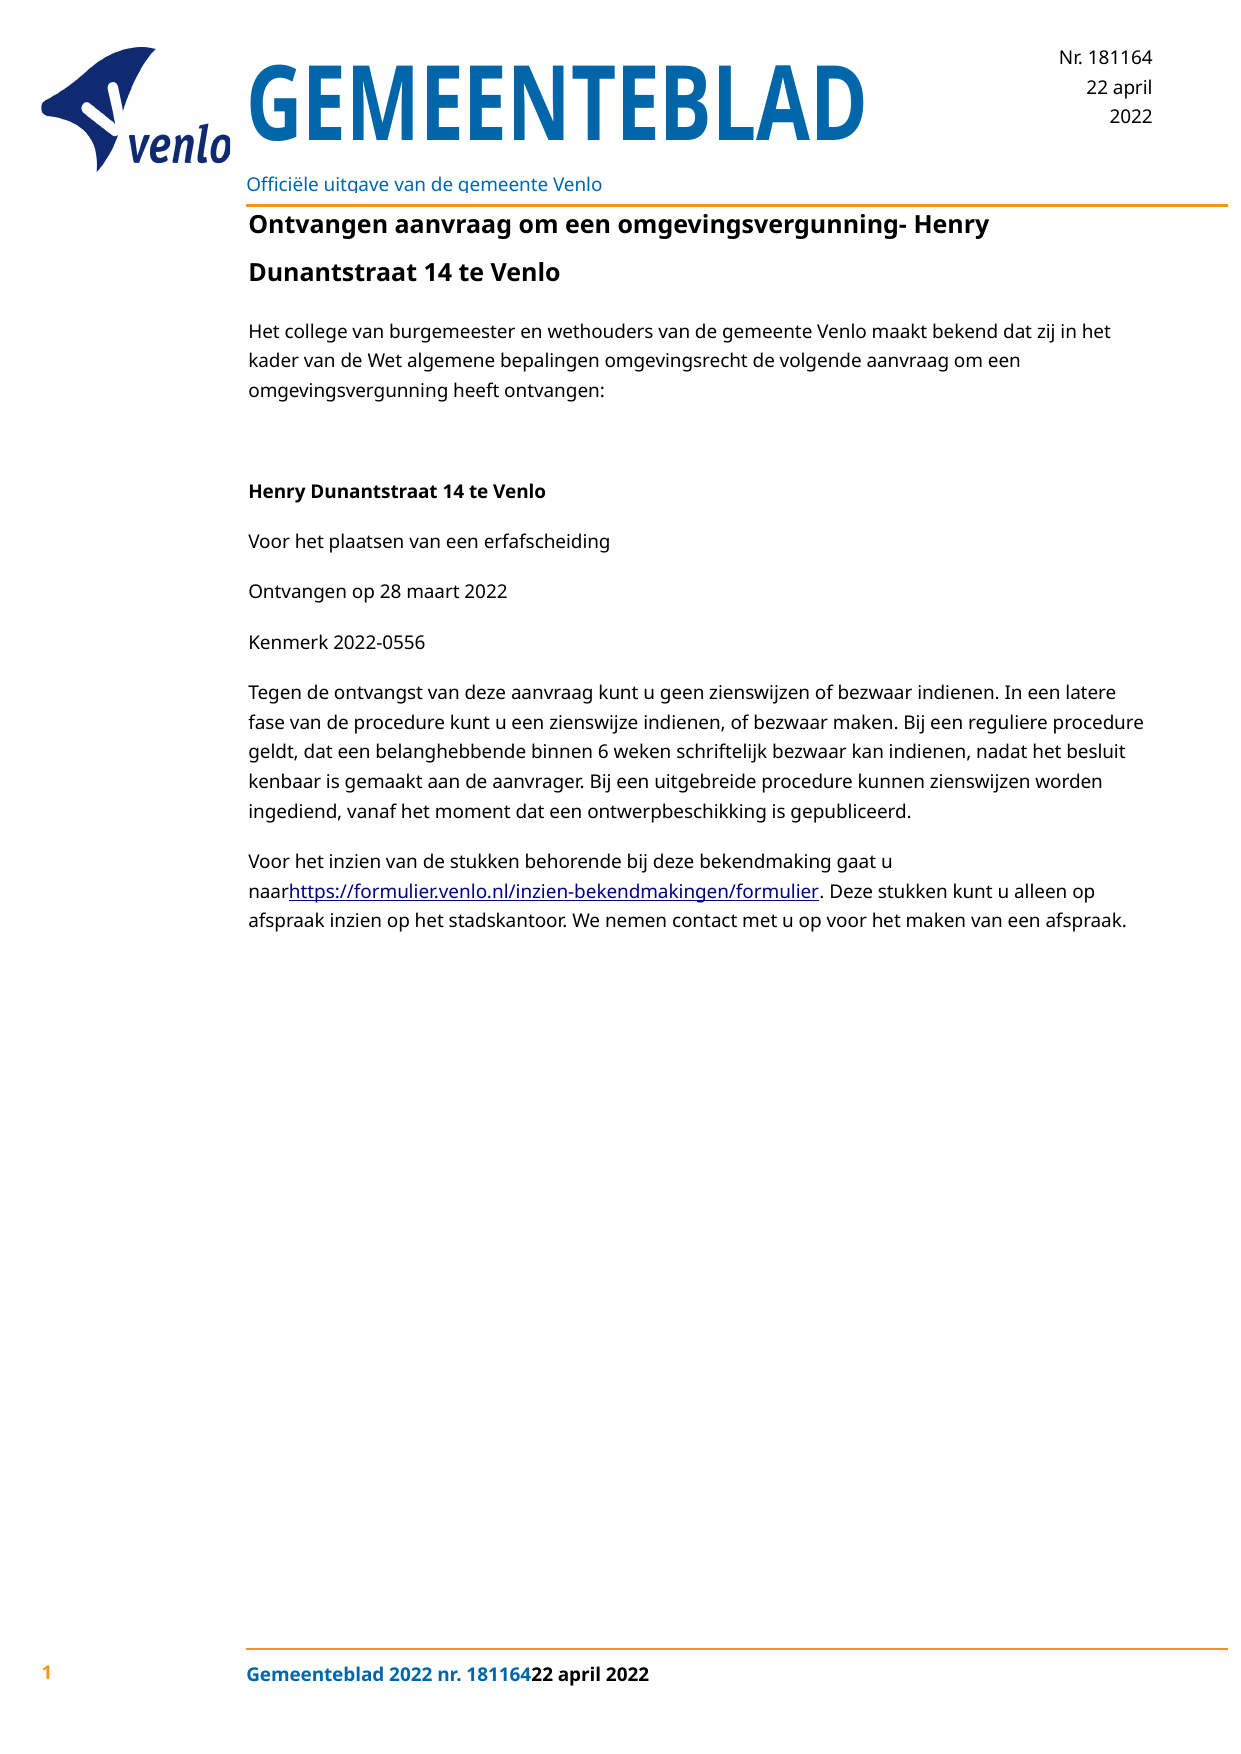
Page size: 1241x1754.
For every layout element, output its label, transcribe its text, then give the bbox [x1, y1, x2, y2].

text Ontvangen op 28 maart 2022 [248, 579, 1152, 604]
text Tegen de ontvangst van deze aanvraag kunt u geen zienswijzen of bezwaar indienen. In een latere fase van de procedure kunt u een zienswijze indienen, of bezwaar maken. Bij een reguliere procedure geldt, dat een belanghebbende binnen 6 weken schriftelijk bezwaar kan indienen, nadat het besluit kenbaar is gemaakt aan de aanvrager. Bij een uitgebreide procedure kunnen zienswijzen worden ingediend, vanaf het moment dat een ontwerpbeschikking is gepubliceerd. [248, 679, 1152, 824]
text Ontvangen aanvraag om een omgevingsvergunning- Henry Dunantstraat 14 te Venlo [248, 207, 1152, 288]
text Kenmerk 2022-0556 [248, 629, 1152, 655]
text Henry Dunantstraat 14 te Venlo [248, 478, 1152, 504]
text Voor het plaatsen van een erfafscheiding [248, 528, 1152, 554]
text Het college van burgemeester en wethouders van de gemeente Venlo maakt bekend dat zij in het kader van de Wet algemene bepalingen omgevingsrecht de volgende aanvraag om een omgevingsvergunning heeft ontvangen: [248, 318, 1152, 403]
picture [41, 47, 231, 172]
text Voor het inzien van de stukken behorende bij deze bekendmaking gaat u naarhttps://formulier.venlo.nl/inzien-bekendmakingen/formulier. Deze stukken kunt u alleen op afspraak inzien op het stadskantoor. We nemen contact met u op voor het maken van een afspraak. [248, 848, 1152, 933]
